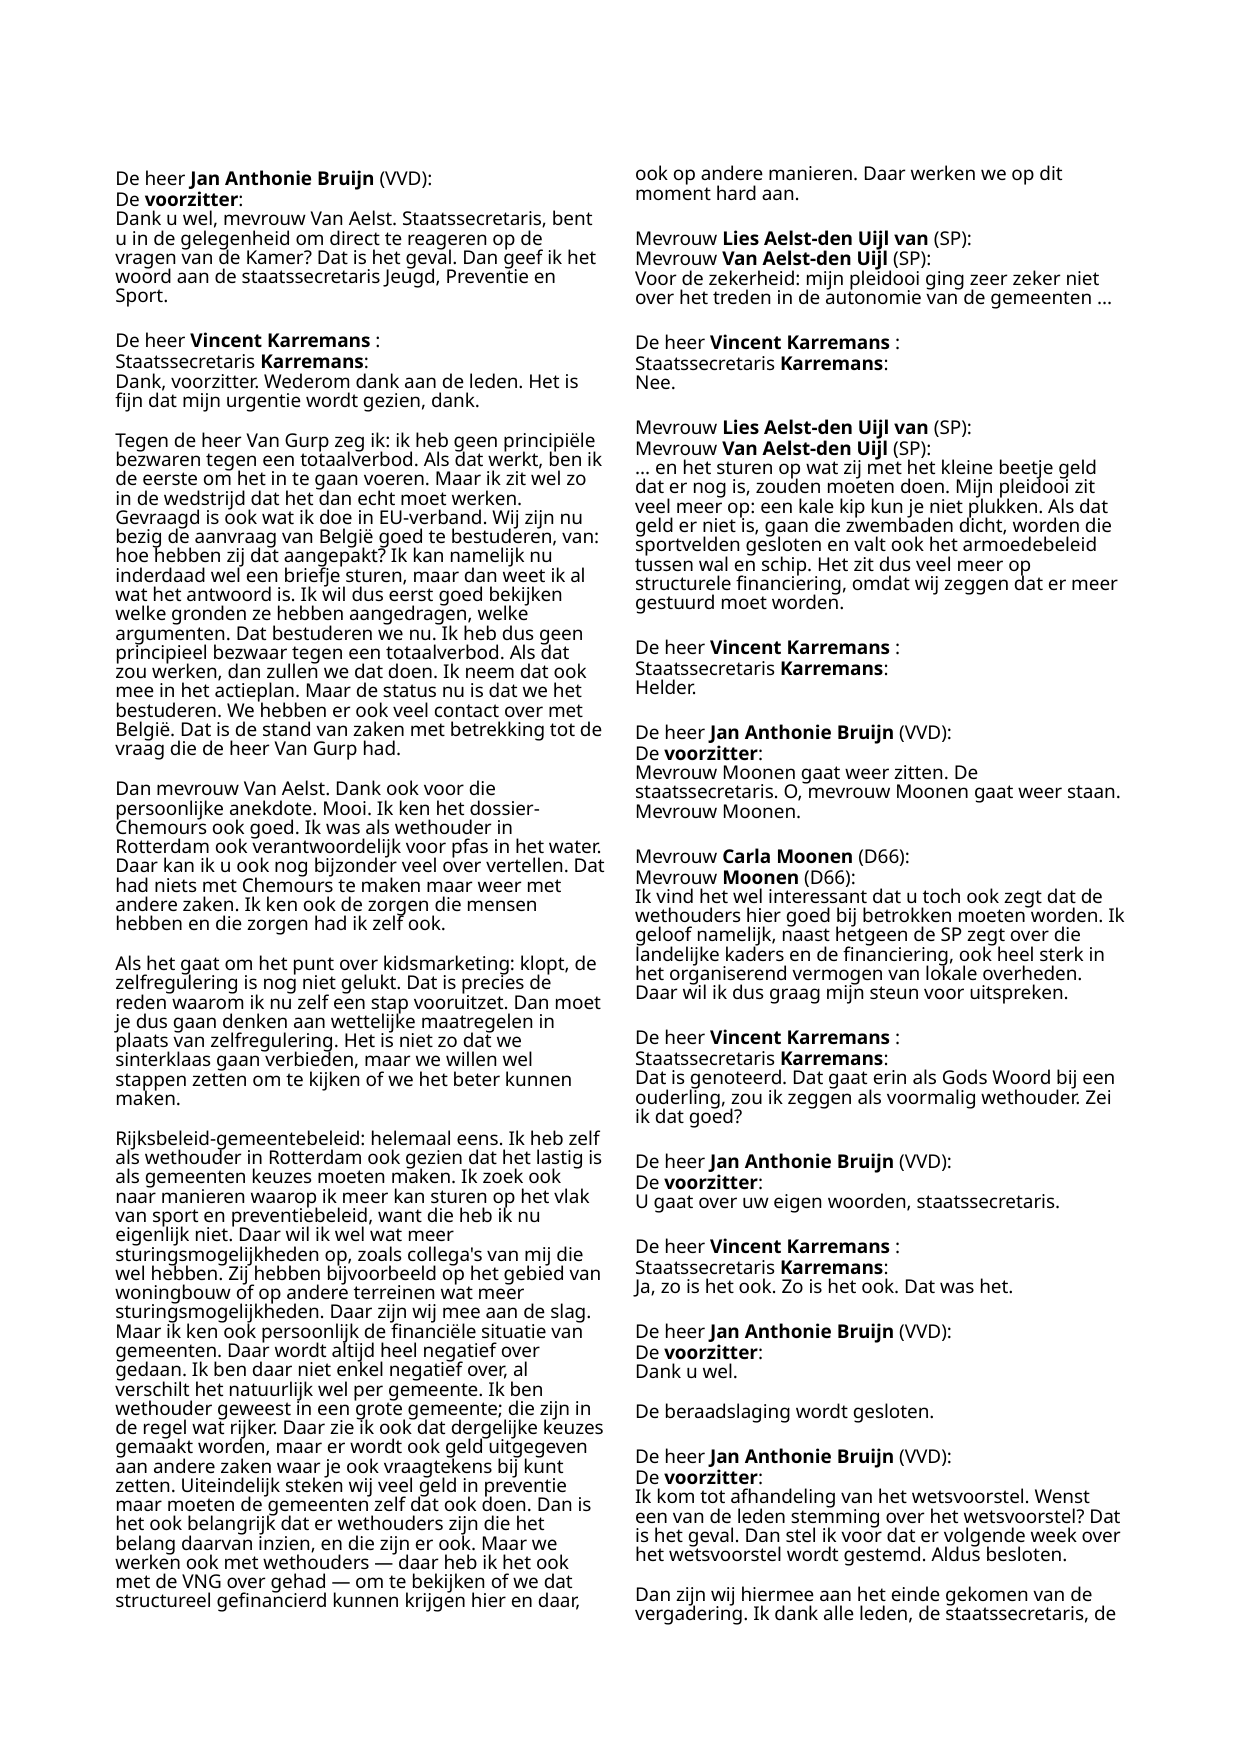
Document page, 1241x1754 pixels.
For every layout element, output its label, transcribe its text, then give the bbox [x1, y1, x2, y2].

text De voorzitter: [635, 745, 1125, 764]
text U gaat over uw eigen woorden, staatssecretaris. [635, 1193, 1125, 1212]
text Dan zijn wij hiermee aan het einde gekomen van de vergadering. Ik dank alle leden, de staatssecretaris, de [635, 1586, 1125, 1625]
text Staatssecretaris Karremans: [635, 660, 1125, 679]
text De heer Vincent Karremans : [635, 1233, 1125, 1259]
text Helder. [635, 679, 1125, 698]
text Nee. [635, 374, 1125, 393]
text De voorzitter: [635, 1174, 1125, 1193]
text Mevrouw Moonen gaat weer zitten. De staatssecretaris. O, mevrouw Moonen gaat weer staan. Mevrouw Moonen. [635, 764, 1125, 822]
text ook op andere manieren. Daar werken we op dit moment hard aan. [635, 165, 1125, 204]
text De beraadslaging wordt gesloten. [635, 1403, 1125, 1422]
text Mevrouw Lies Aelst-den Uijl van (SP): [635, 414, 1125, 440]
text Ik vind het wel interessant dat u toch ook zegt dat de wethouders hier goed bij betrokken moeten worden. Ik geloof namelijk, naast hetgeen de SP zegt over die landelijke kaders en de financiering, ook heel sterk in het organiserend vermogen van lokale overheden. Daar wil ik dus graag mijn steun voor uitspreken. [635, 888, 1125, 1003]
text De heer Jan Anthonie Bruijn (VVD): [115, 165, 605, 191]
text Tegen de heer Van Gurp zeg ik: ik heb geen principiële bezwaren tegen een totaalverbod. Als dat werkt, ben ik de eerste om het in te gaan voeren. Maar ik zit wel zo in de wedstrijd dat het dan echt moet werken. Gevraagd is ook wat ik doe in EU-verband. Wij zijn nu bezig de aanvraag van België goed te bestuderen, van: hoe hebben zij dat aangepakt? Ik kan namelijk nu inderdaad wel een briefje sturen, maar dan weet ik al wat het antwoord is. Ik wil dus eerst goed bekijken welke gronden ze hebben aangedragen, welke argumenten. Dat bestuderen we nu. Ik heb dus geen principieel bezwaar tegen een totaalverbod. Als dat zou werken, dan zullen we dat doen. Ik neem dat ook mee in het actieplan. Maar de status nu is dat we het bestuderen. We hebben er ook veel contact over met België. Dat is de stand van zaken met betrekking tot de vraag die de heer Van Gurp had. [115, 432, 605, 759]
text De voorzitter: [635, 1344, 1125, 1363]
text Dank, voorzitter. Wederom dank aan de leden. Het is fijn dat mijn urgentie wordt gezien, dank. [115, 373, 605, 411]
text Staatssecretaris Karremans: [635, 355, 1125, 374]
text Mevrouw Van Aelst-den Uijl (SP): [635, 440, 1125, 459]
text Mevrouw Carla Moonen (D66): [635, 843, 1125, 869]
text ... en het sturen op wat zij met het kleine beetje geld dat er nog is, zouden moeten doen. Mijn pleidooi zit veel meer op: een kale kip kun je niet plukken. Als dat geld er niet is, gaan die zwembaden dicht, worden die sportvelden gesloten en valt ook het armoedebeleid tussen wal en schip. Het zit dus veel meer op structurele financiering, omdat wij zeggen dat er meer gestuurd moet worden. [635, 459, 1125, 613]
text Mevrouw Moonen (D66): [635, 869, 1125, 888]
text Mevrouw Van Aelst-den Uijl (SP): [635, 250, 1125, 270]
text De heer Jan Anthonie Bruijn (VVD): [635, 1148, 1125, 1174]
text Dat is genoteerd. Dat gaat erin als Gods Woord bij een ouderling, zou ik zeggen als voormalig wethouder. Zei ik dat goed? [635, 1069, 1125, 1127]
text De voorzitter: [115, 191, 605, 210]
text Staatssecretaris Karremans: [115, 353, 605, 373]
text Ik kom tot afhandeling van het wetsvoorstel. Wenst een van de leden stemming over het wetsvoorstel? Dat is het geval. Dan stel ik voor dat er volgende week over het wetsvoorstel wordt gestemd. Aldus besloten. [635, 1488, 1125, 1565]
text Mevrouw Lies Aelst-den Uijl van (SP): [635, 225, 1125, 250]
text De heer Vincent Karremans : [635, 329, 1125, 355]
text Dank u wel. [635, 1363, 1125, 1382]
text Staatssecretaris Karremans: [635, 1050, 1125, 1069]
text Dan mevrouw Van Aelst. Dank ook voor die persoonlijke anekdote. Mooi. Ik ken het dossier-Chemours ook goed. Ik was als wethouder in Rotterdam ook verantwoordelijk voor pfas in het water. Daar kan ik u ook nog bijzonder veel over vertellen. Dat had niets met Chemours te maken maar weer met andere zaken. Ik ken ook de zorgen die mensen hebben en die zorgen had ik zelf ook. [115, 780, 605, 934]
text De heer Jan Anthonie Bruijn (VVD): [635, 1318, 1125, 1344]
text Ja, zo is het ook. Zo is het ook. Dat was het. [635, 1278, 1125, 1297]
text Rijksbeleid-gemeentebeleid: helemaal eens. Ik heb zelf als wethouder in Rotterdam ook gezien dat het lastig is als gemeenten keuzes moeten maken. Ik zoek ook naar manieren waarop ik meer kan sturen op het vlak van sport en preventiebeleid, want die heb ik nu eigenlijk niet. Daar wil ik wel wat meer sturingsmogelijkheden op, zoals collega's van mij die wel hebben. Zij hebben bijvoorbeeld op het gebied van woningbouw of op andere terreinen wat meer sturingsmogelijkheden. Daar zijn wij mee aan de slag. Maar ik ken ook persoonlijk de financiële situatie van gemeenten. Daar wordt altijd heel negatief over gedaan. Ik ben daar niet enkel negatief over, al verschilt het natuurlijk wel per gemeente. Ik ben wethouder geweest in een grote gemeente; die zijn in de regel wat rijker. Daar zie ik ook dat dergelijke keuzes gemaakt worden, maar er wordt ook geld uitgegeven aan andere zaken waar je ook vraagtekens bij kunt zetten. Uiteindelijk steken wij veel geld in preventie maar moeten de gemeenten zelf dat ook doen. Dan is het ook belangrijk dat er wethouders zijn die het belang daarvan inzien, en die zijn er ook. Maar we werken ook met wethouders — daar heb ik het ook met de VNG over gehad — om te bekijken of we dat structureel gefinancierd kunnen krijgen hier en daar, [115, 1130, 605, 1612]
text Als het gaat om het punt over kidsmarketing: klopt, de zelfregulering is nog niet gelukt. Dat is precies de reden waarom ik nu zelf een stap vooruitzet. Dan moet je dus gaan denken aan wettelijke maatregelen in plaats van zelfregulering. Het is niet zo dat we sinterklaas gaan verbieden, maar we willen wel stappen zetten om te kijken of we het beter kunnen maken. [115, 955, 605, 1109]
text Staatssecretaris Karremans: [635, 1259, 1125, 1278]
text De heer Vincent Karremans : [115, 328, 605, 353]
text De heer Vincent Karremans : [635, 634, 1125, 660]
text Dank u wel, mevrouw Van Aelst. Staatssecretaris, bent u in de gelegenheid om direct te reageren op de vragen van de Kamer? Dat is het geval. Dan geef ik het woord aan de staatssecretaris Jeugd, Preventie en Sport. [115, 210, 605, 307]
text De heer Vincent Karremans : [635, 1024, 1125, 1050]
text Voor de zekerheid: mijn pleidooi ging zeer zeker niet over het treden in de autonomie van de gemeenten ... [635, 270, 1125, 308]
text De voorzitter: [635, 1469, 1125, 1488]
text De heer Jan Anthonie Bruijn (VVD): [635, 1443, 1125, 1469]
text De heer Jan Anthonie Bruijn (VVD): [635, 719, 1125, 745]
